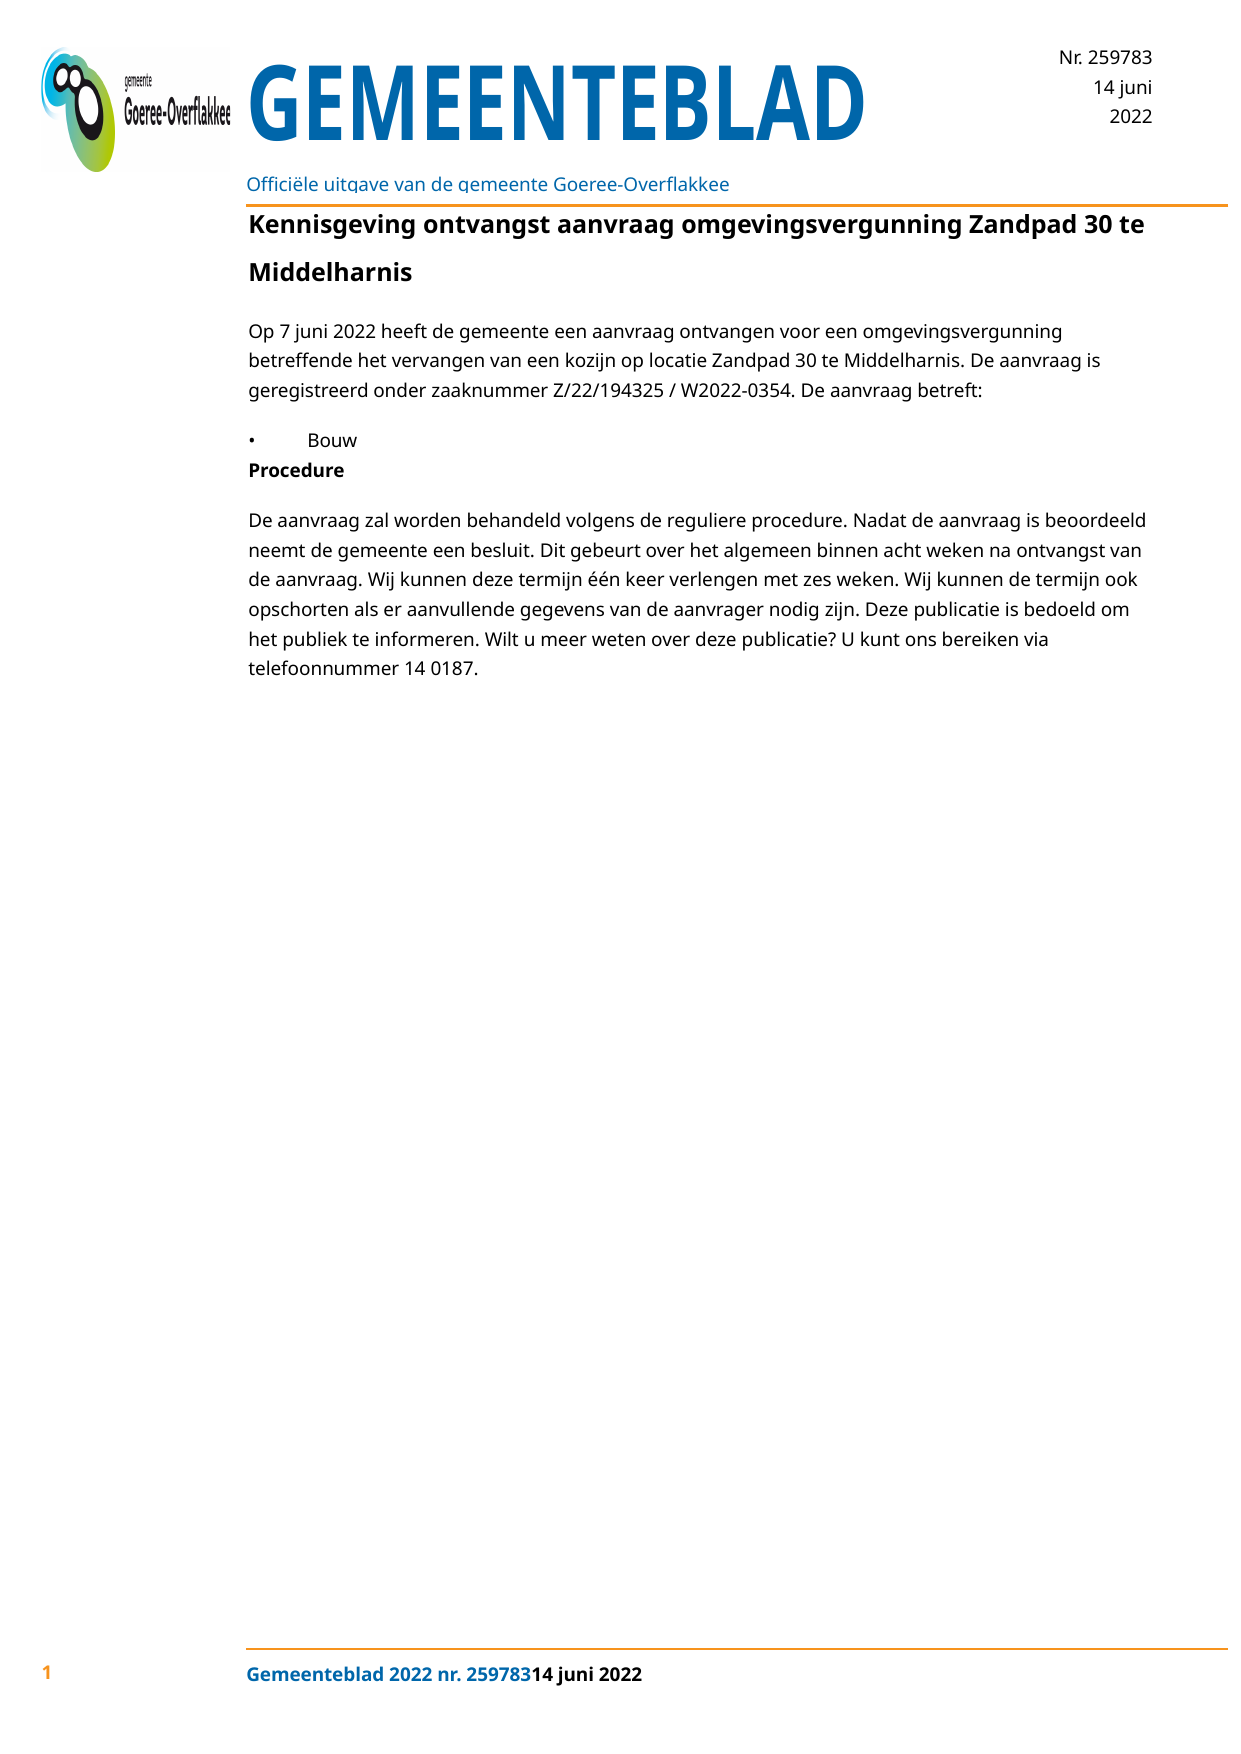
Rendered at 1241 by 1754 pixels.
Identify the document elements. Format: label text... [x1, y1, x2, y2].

text Procedure [248, 457, 1152, 483]
text Kennisgeving ontvangst aanvraag omgevingsvergunning Zandpad 30 te Middelharnis [248, 207, 1152, 288]
list Bouw [248, 427, 1152, 453]
picture [41, 47, 231, 172]
text Op 7 juni 2022 heeft de gemeente een aanvraag ontvangen voor een omgevingsvergunning betreffende het vervangen van een kozijn op locatie Zandpad 30 te Middelharnis. De aanvraag is geregistreerd onder zaaknummer Z/22/194325 / W2022-0354. De aanvraag betreft: [248, 318, 1152, 403]
text De aanvraag zal worden behandeld volgens de reguliere procedure. Nadat de aanvraag is beoordeeld neemt de gemeente een besluit. Dit gebeurt over het algemeen binnen acht weken na ontvangst van de aanvraag. Wij kunnen deze termijn één keer verlengen met zes weken. Wij kunnen de termijn ook opschorten als er aanvullende gegevens van de aanvrager nodig zijn. Deze publicatie is bedoeld om het publiek te informeren. Wilt u meer weten over deze publicatie? U kunt ons bereiken via telefoonnummer 14 0187. [248, 507, 1152, 681]
